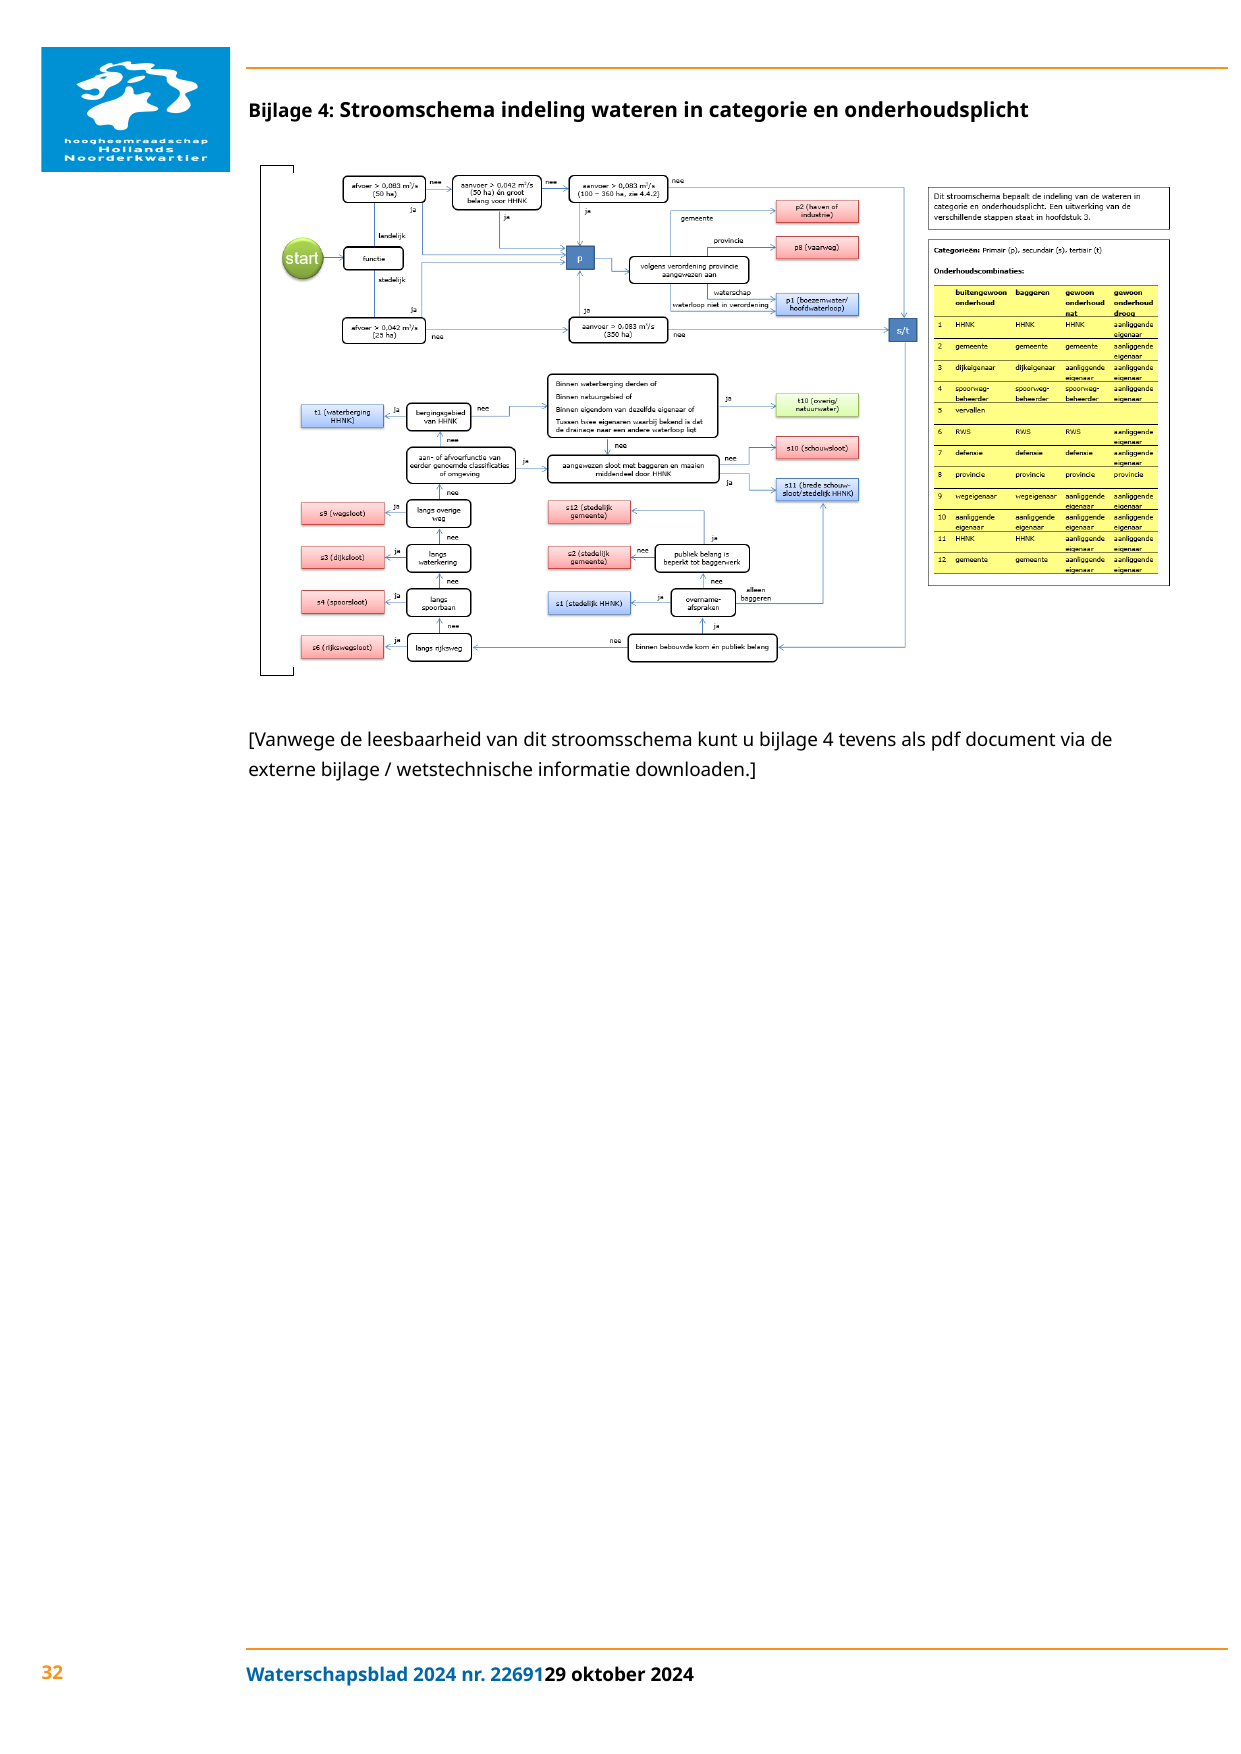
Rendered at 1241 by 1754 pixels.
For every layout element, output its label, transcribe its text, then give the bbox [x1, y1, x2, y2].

picture [88, 87, 157, 130]
picture [268, 173, 1173, 667]
picture [78, 64, 122, 99]
picture [118, 62, 197, 112]
text [Vanwege de leesbaarheid van dit stroomsschema kunt u bijlage 4 tevens als pdf document via de externe bijlage / wetstechnische informatie downloaden.] [248, 726, 1152, 782]
text Bijlage 4: Stroomschema indeling wateren in categorie en onderhoudsplicht [248, 95, 1152, 123]
picture [129, 76, 144, 82]
